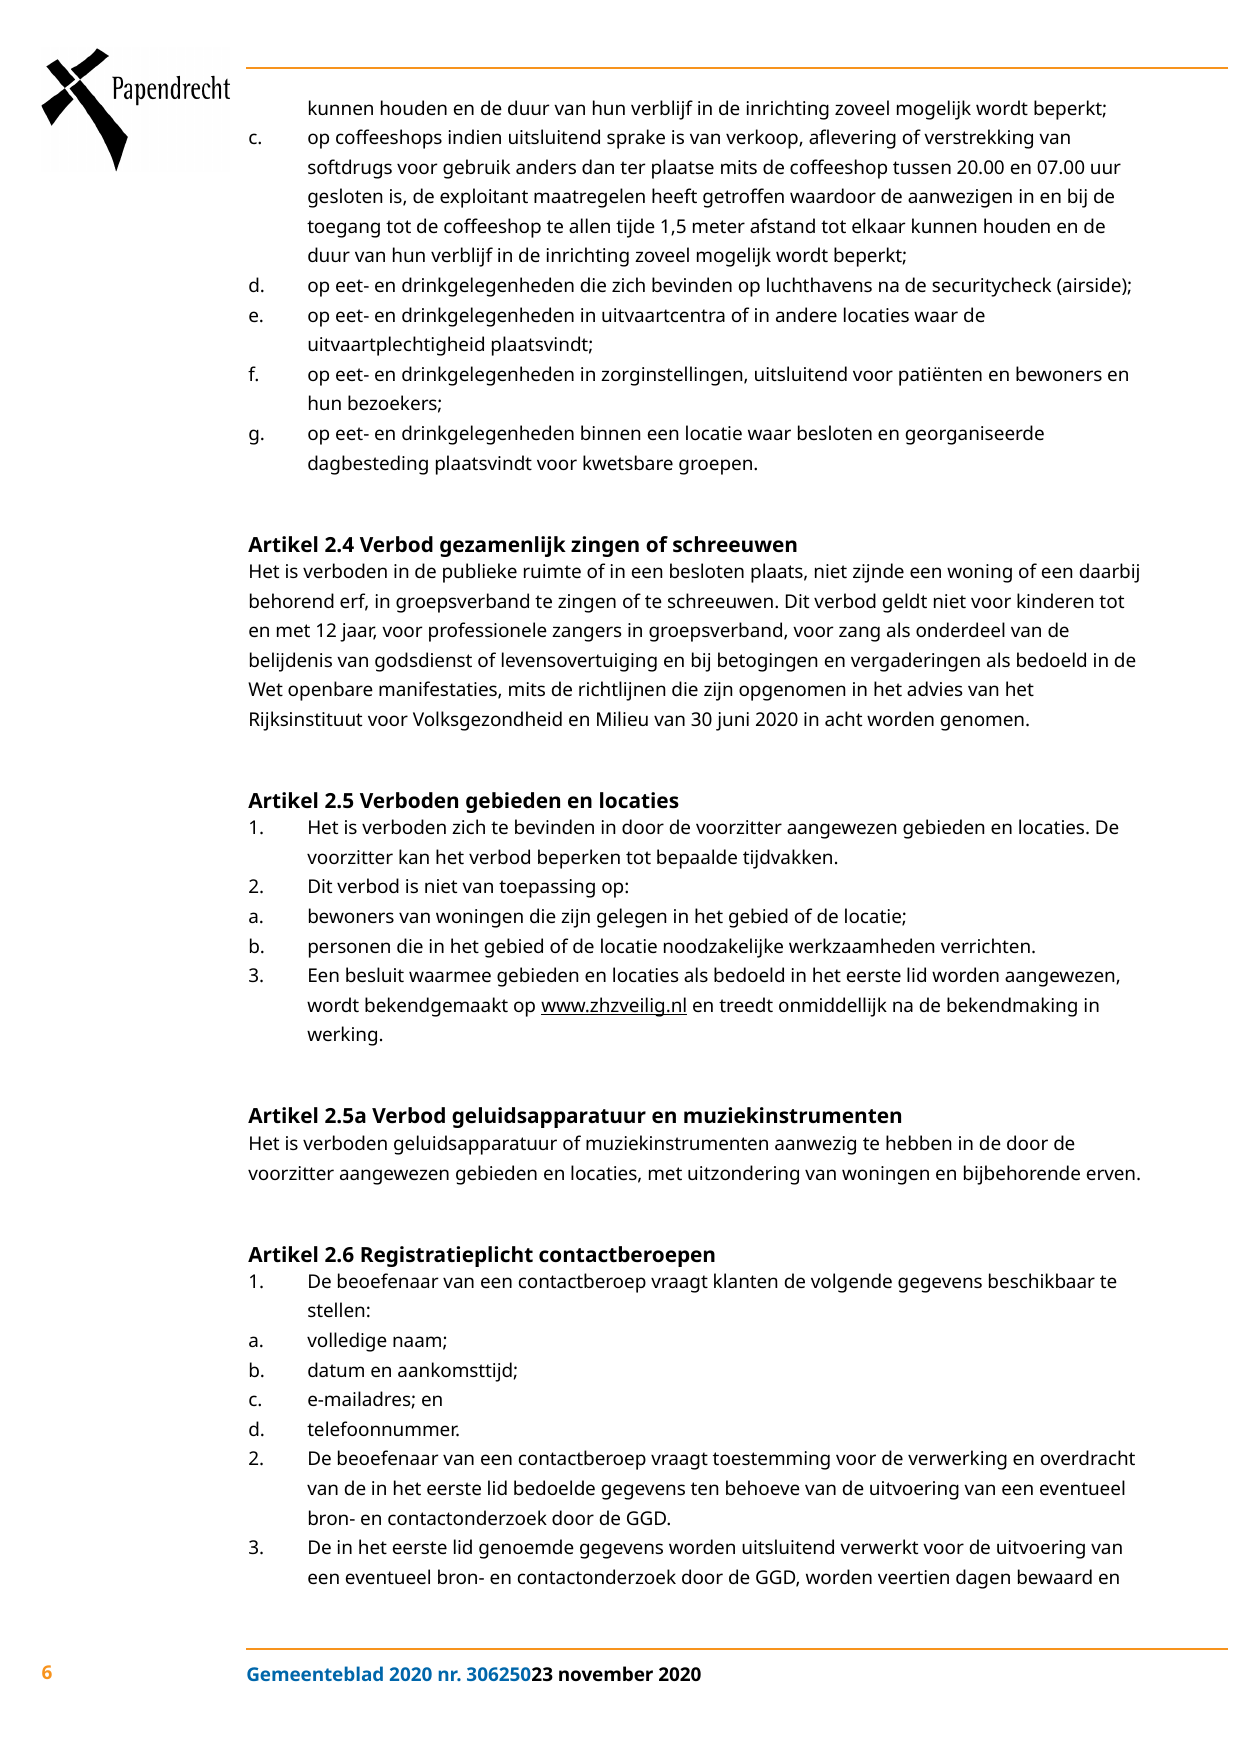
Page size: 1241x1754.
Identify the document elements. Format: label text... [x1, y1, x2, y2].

list Dit verbod is niet van toepassing op: [248, 874, 1152, 899]
list op eet- en drinkgelegenheden binnen een locatie waar besloten en georganiseerde dagbesteding plaatsvindt voor kwetsbare groepen. [248, 420, 1152, 476]
list bewoners van woningen die zijn gelegen in het gebied of de locatie; [248, 903, 1152, 929]
picture [41, 47, 231, 172]
text Het is verboden geluidsapparatuur of muziekinstrumenten aanwezig te hebben in de door de voorzitter aangewezen gebieden en locaties, met uitzondering van woningen en bijbehorende erven. [248, 1130, 1152, 1185]
list kunnen houden en de duur van hun verblijf in de inrichting zoveel mogelijk wordt beperkt; [248, 95, 1152, 121]
list datum en aankomsttijd; [248, 1357, 1152, 1383]
list op eet- en drinkgelegenheden die zich bevinden op luchthavens na de securitycheck (airside); [248, 272, 1152, 298]
list Het is verboden zich te bevinden in door de voorzitter aangewezen gebieden en locaties. De voorzitter kan het verbod beperken tot bepaalde tijdvakken. [248, 814, 1152, 870]
list op eet- en drinkgelegenheden in zorginstellingen, uitsluitend voor patiënten en bewoners en hun bezoekers; [248, 361, 1152, 416]
list op eet- en drinkgelegenheden in uitvaartcentra of in andere locaties waar de uitvaartplechtigheid plaatsvindt; [248, 302, 1152, 357]
text Artikel 2.6 Registratieplicht contactberoepen [248, 1240, 1152, 1268]
list e-mailadres; en [248, 1386, 1152, 1412]
list op coffeeshops indien uitsluitend sprake is van verkoop, aflevering of verstrekking van softdrugs voor gebruik anders dan ter plaatse mits de coffeeshop tussen 20.00 en 07.00 uur gesloten is, de exploitant maatregelen heeft getroffen waardoor de aanwezigen in en bij de toegang tot de coffeeshop te allen tijde 1,5 meter afstand tot elkaar kunnen houden en de duur van hun verblijf in de inrichting zoveel mogelijk wordt beperkt; [248, 124, 1152, 268]
list De in het eerste lid genoemde gegevens worden uitsluitend verwerkt voor de uitvoering van een eventueel bron- en contactonderzoek door de GGD, worden veertien dagen bewaard en [248, 1534, 1152, 1590]
list De beoefenaar van een contactberoep vraagt klanten de volgende gegevens beschikbaar te stellen: [248, 1268, 1152, 1323]
text Artikel 2.4 Verbod gezamenlijk zingen of schreeuwen [248, 530, 1152, 558]
list Een besluit waarmee gebieden en locaties als bedoeld in het eerste lid worden aangewezen, wordt bekendgemaakt op www.zhzveilig.nl en treedt onmiddellijk na de bekendmaking in werking. [248, 962, 1152, 1047]
text Het is verboden in de publieke ruimte of in een besloten plaats, niet zijnde een woning of een daarbij behorend erf, in groepsverband te zingen of te schreeuwen. Dit verbod geldt niet voor kinderen tot en met 12 jaar, voor professionele zangers in groepsverband, voor zang als onderdeel van de belijdenis van godsdienst of levensovertuiging en bij betogingen en vergaderingen als bedoeld in de Wet openbare manifestaties, mits de richtlijnen die zijn opgenomen in het advies van het Rijksinstituut voor Volksgezondheid en Milieu van 30 juni 2020 in acht worden genomen. [248, 558, 1152, 732]
list De beoefenaar van een contactberoep vraagt toestemming voor de verwerking en overdracht van de in het eerste lid bedoelde gegevens ten behoeve van de uitvoering van een eventueel bron- en contactonderzoek door de GGD. [248, 1446, 1152, 1531]
text Artikel 2.5 Verboden gebieden en locaties [248, 786, 1152, 814]
text Artikel 2.5a Verbod geluidsapparatuur en muziekinstrumenten [248, 1102, 1152, 1130]
list personen die in het gebied of de locatie noodzakelijke werkzaamheden verrichten. [248, 933, 1152, 959]
list telefoonnummer. [248, 1416, 1152, 1442]
list volledige naam; [248, 1327, 1152, 1353]
